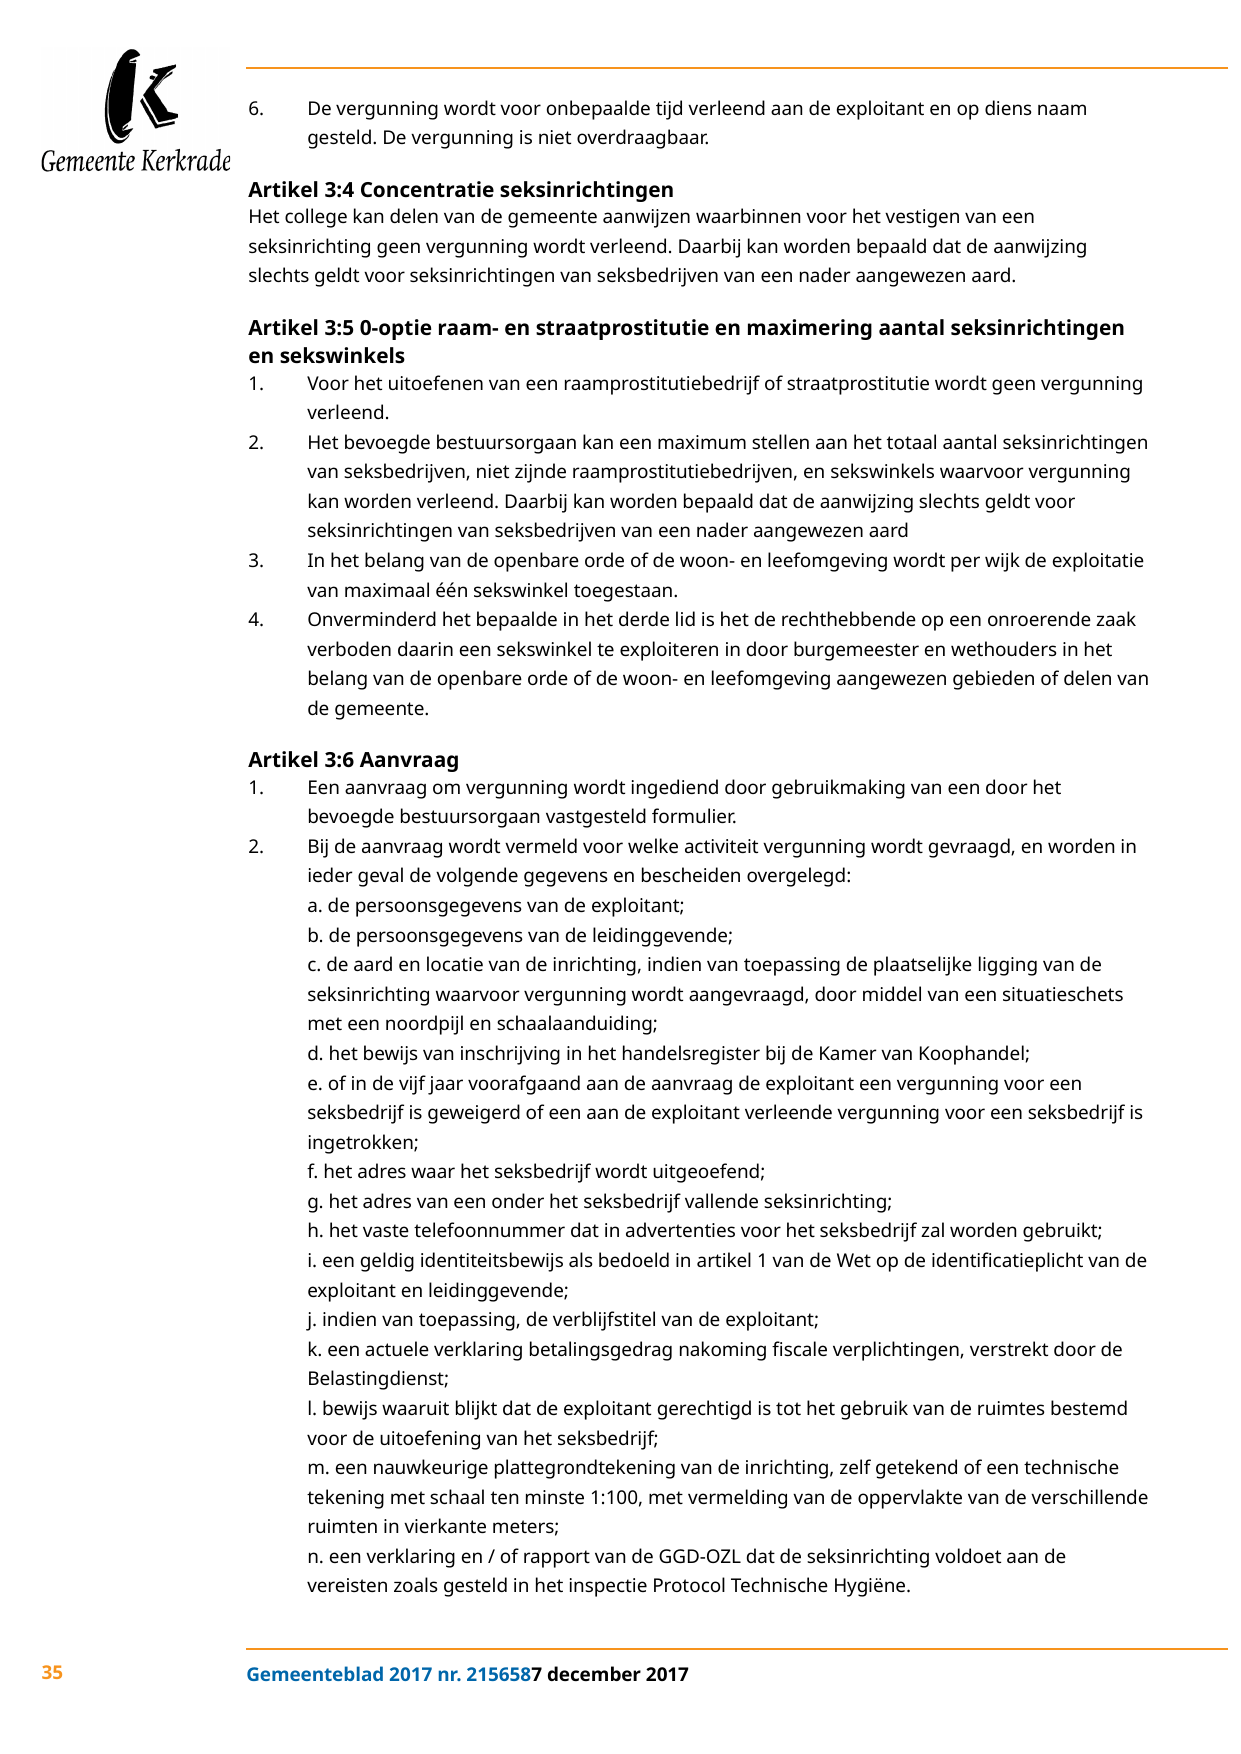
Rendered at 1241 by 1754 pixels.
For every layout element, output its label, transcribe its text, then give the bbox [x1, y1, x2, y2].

list a. de persoonsgegevens van de exploitant; [248, 892, 1152, 918]
list h. het vaste telefoonnummer dat in advertenties voor het seksbedrijf zal worden gebruikt; [248, 1218, 1152, 1243]
list f. het adres waar het seksbedrijf wordt uitgeoefend; [248, 1158, 1152, 1184]
list In het belang van de openbare orde of de woon- en leefomgeving wordt per wijk de exploitatie van maximaal één sekswinkel toegestaan. [248, 547, 1152, 602]
list n. een verklaring en / of rapport van de GGD-OZL dat de seksinrichting voldoet aan de vereisten zoals gesteld in het inspectie Protocol Technische Hygiëne. [248, 1543, 1152, 1598]
list De vergunning wordt voor onbepaalde tijd verleend aan de exploitant en op diens naam gesteld. De vergunning is niet overdraagbaar. [248, 95, 1152, 150]
text Artikel 3:5 0-optie raam- en straatprostitutie en maximering aantal seksinrichtingen en sekswinkels [248, 313, 1152, 370]
text Artikel 3:6 Aanvraag [248, 746, 1152, 774]
list j. indien van toepassing, de verblijfstitel van de exploitant; [248, 1306, 1152, 1332]
list e. of in de vijf jaar voorafgaand aan de aanvraag de exploitant een vergunning voor een seksbedrijf is geweigerd of een aan de exploitant verleende vergunning voor een seksbedrijf is ingetrokken; [248, 1070, 1152, 1155]
list k. een actuele verklaring betalingsgedrag nakoming fiscale verplichtingen, verstrekt door de Belastingdienst; [248, 1336, 1152, 1391]
list i. een geldig identiteitsbewijs als bedoeld in artikel 1 van de Wet op de identificatieplicht van de exploitant en leidinggevende; [248, 1247, 1152, 1303]
list b. de persoonsgegevens van de leidinggevende; [248, 922, 1152, 948]
list Onverminderd het bepaalde in het derde lid is het de rechthebbende op een onroerende zaak verboden daarin een sekswinkel te exploiteren in door burgemeester en wethouders in het belang van de openbare orde of de woon- en leefomgeving aangewezen gebieden of delen van de gemeente. [248, 606, 1152, 721]
list g. het adres van een onder het seksbedrijf vallende seksinrichting; [248, 1188, 1152, 1214]
text Het college kan delen van de gemeente aanwijzen waarbinnen voor het vestigen van een seksinrichting geen vergunning wordt verleend. Daarbij kan worden bepaald dat de aanwijzing slechts geldt voor seksinrichtingen van seksbedrijven van een nader aangewezen aard. [248, 203, 1152, 288]
list Voor het uitoefenen van een raamprostitutiebedrijf of straatprostitutie wordt geen vergunning verleend. [248, 370, 1152, 425]
list m. een nauwkeurige plattegrondtekening van de inrichting, zelf getekend of een technische tekening met schaal ten minste 1:100, met vermelding van de oppervlakte van de verschillende ruimten in vierkante meters; [248, 1454, 1152, 1539]
list Een aanvraag om vergunning wordt ingediend door gebruikmaking van een door het bevoegde bestuursorgaan vastgesteld formulier. [248, 774, 1152, 829]
list d. het bewijs van inschrijving in het handelsregister bij de Kamer van Koophandel; [248, 1040, 1152, 1066]
list Bij de aanvraag wordt vermeld voor welke activiteit vergunning wordt gevraagd, en worden in ieder geval de volgende gegevens en bescheiden overgelegd: [248, 833, 1152, 888]
list c. de aard en locatie van de inrichting, indien van toepassing de plaatselijke ligging van de seksinrichting waarvoor vergunning wordt aangevraagd, door middel van een situatieschets met een noordpijl en schaalaanduiding; [248, 951, 1152, 1036]
text Artikel 3:4 Concentratie seksinrichtingen [248, 175, 1152, 203]
list Het bevoegde bestuursorgaan kan een maximum stellen aan het totaal aantal seksinrichtingen van seksbedrijven, niet zijnde raamprostitutiebedrijven, en sekswinkels waarvoor vergunning kan worden verleend. Daarbij kan worden bepaald dat de aanwijzing slechts geldt voor seksinrichtingen van seksbedrijven van een nader aangewezen aard [248, 429, 1152, 543]
picture [41, 47, 231, 172]
list l. bewijs waaruit blijkt dat de exploitant gerechtigd is tot het gebruik van de ruimtes bestemd voor de uitoefening van het seksbedrijf; [248, 1395, 1152, 1451]
